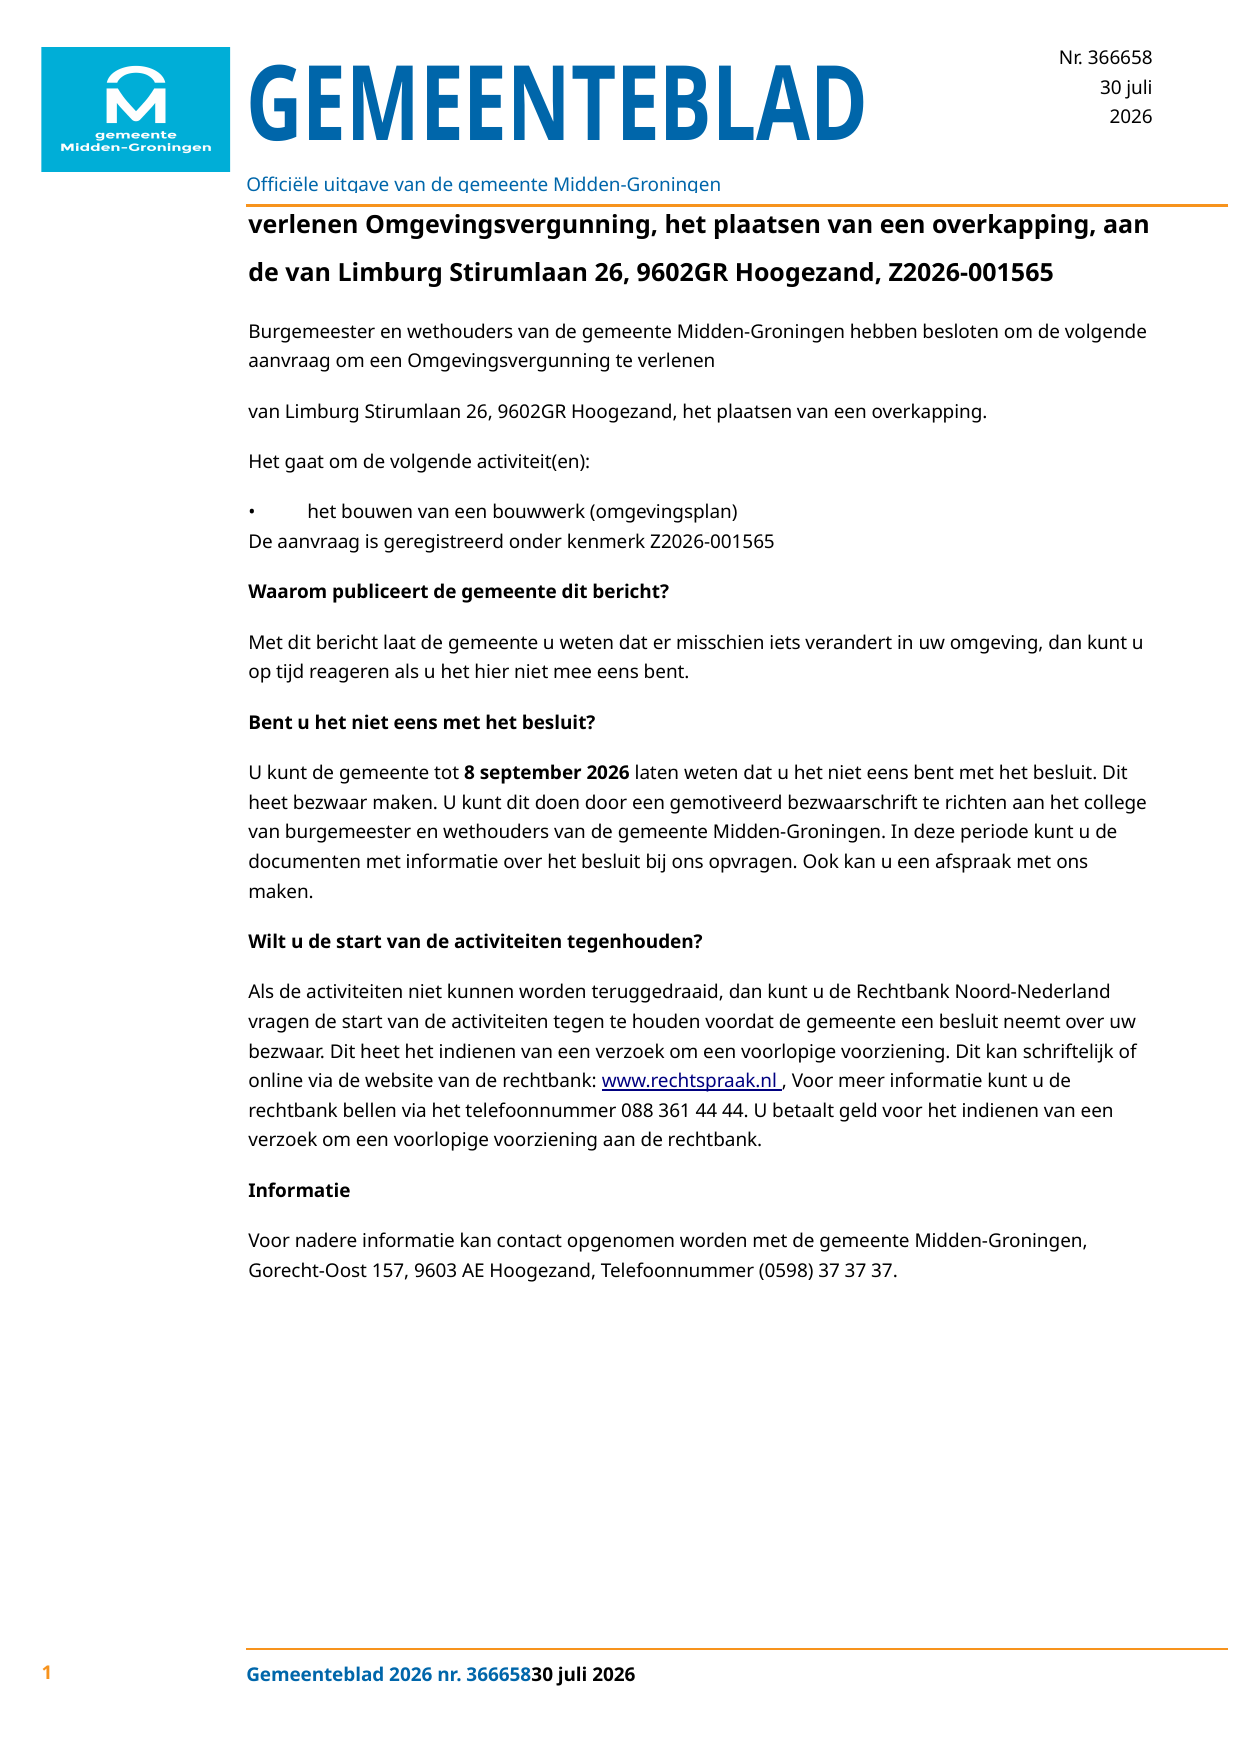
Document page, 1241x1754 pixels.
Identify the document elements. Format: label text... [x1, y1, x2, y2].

text U kunt de gemeente tot 8 september 2026 laten weten dat u het niet eens bent met het besluit. Dit heet bezwaar maken. U kunt dit doen door een gemotiveerd bezwaarschrift te richten aan het college van burgemeester en wethouders van de gemeente Midden-Groningen. In deze periode kunt u de documenten met informatie over het besluit bij ons opvragen. Ook kan u een afspraak met ons maken. [248, 759, 1152, 904]
text Met dit bericht laat de gemeente u weten dat er misschien iets verandert in uw omgeving, dan kunt u op tijd reageren als u het hier niet mee eens bent. [248, 629, 1152, 684]
text Voor nadere informatie kan contact opgenomen worden met de gemeente Midden-Groningen, Gorecht-Oost 157, 9603 AE Hoogezand, Telefoonnummer (0598) 37 37 37. [248, 1227, 1152, 1283]
text De aanvraag is geregistreerd onder kenmerk Z2026-001565 [248, 528, 1152, 554]
text van Limburg Stirumlaan 26, 9602GR Hoogezand, het plaatsen van een overkapping. [248, 398, 1152, 424]
text Als de activiteiten niet kunnen worden teruggedraaid, dan kunt u de Rechtbank Noord-Nederland vragen de start van de activiteiten tegen te houden voordat de gemeente een besluit neemt over uw bezwaar. Dit heet het indienen van een verzoek om een voorlopige voorziening. Dit kan schriftelijk of online via de website van de rechtbank: www.rechtspraak.nl , Voor meer informatie kunt u de rechtbank bellen via het telefoonnummer 088 361 44 44. U betaalt geld voor het indienen van een verzoek om een voorlopige voorziening aan de rechtbank. [248, 979, 1152, 1152]
text Waarom publiceert de gemeente dit bericht? [248, 579, 1152, 604]
text Burgemeester en wethouders van de gemeente Midden-Groningen hebben besloten om de volgende aanvraag om een Omgevingsvergunning te verlenen [248, 318, 1152, 373]
list het bouwen van een bouwwerk (omgevingsplan) [248, 499, 1152, 524]
picture [107, 89, 165, 122]
text Het gaat om de volgende activiteit(en): [248, 448, 1152, 474]
text verlenen Omgevingsvergunning, het plaatsen van een overkapping, aan de van Limburg Stirumlaan 26, 9602GR Hoogezand, Z2026-001565 [248, 207, 1152, 288]
picture [184, 146, 190, 153]
text Bent u het niet eens met het besluit? [248, 709, 1152, 735]
text Informatie [248, 1177, 1152, 1203]
picture [108, 66, 164, 82]
text Wilt u de start van de activiteiten tegenhouden? [248, 928, 1152, 954]
